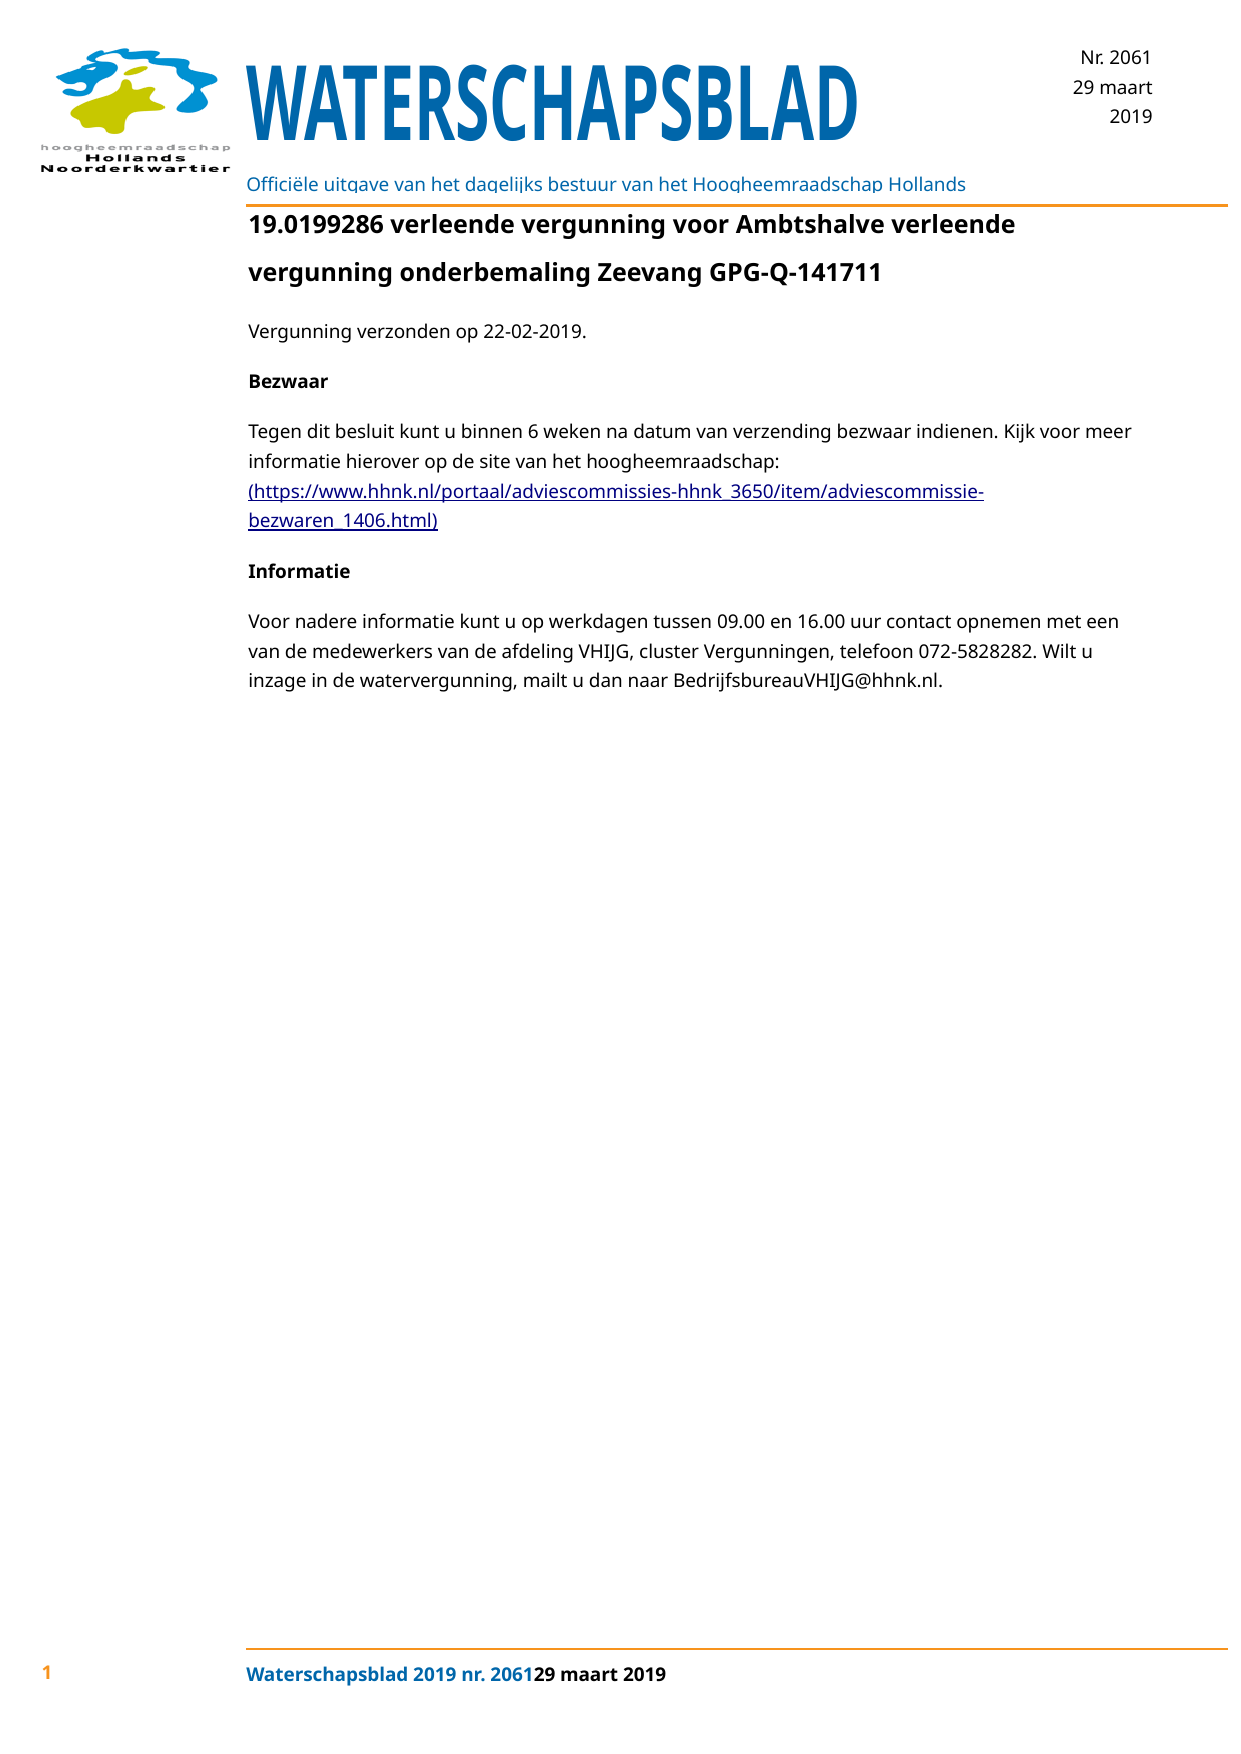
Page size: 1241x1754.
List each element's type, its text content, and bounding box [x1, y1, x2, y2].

text Bezwaar [248, 368, 1152, 394]
text Vergunning verzonden op 22-02-2019. [248, 318, 1152, 344]
text Tegen dit besluit kunt u binnen 6 weken na datum van verzending bezwaar indienen. Kijk voor meer informatie hierover op de site van het hoogheemraadschap: (https://www.hhnk.nl/portaal/adviescommissies-hhnk_3650/item/adviescommissie-bezwaren_1406.html) [248, 419, 1152, 533]
text Voor nadere informatie kunt u op werkdagen tussen 09.00 en 16.00 uur contact opnemen met een van de medewerkers van de afdeling VHIJG, cluster Vergunningen, telefoon 072-5828282. Wilt u inzage in de watervergunning, mailt u dan naar BedrijfsbureauVHIJG@hhnk.nl. [248, 608, 1152, 693]
text 19.0199286 verleende vergunning voor Ambtshalve verleende vergunning onderbemaling Zeevang GPG-Q-141711 [248, 207, 1152, 288]
picture [41, 47, 231, 172]
text Informatie [248, 558, 1152, 584]
